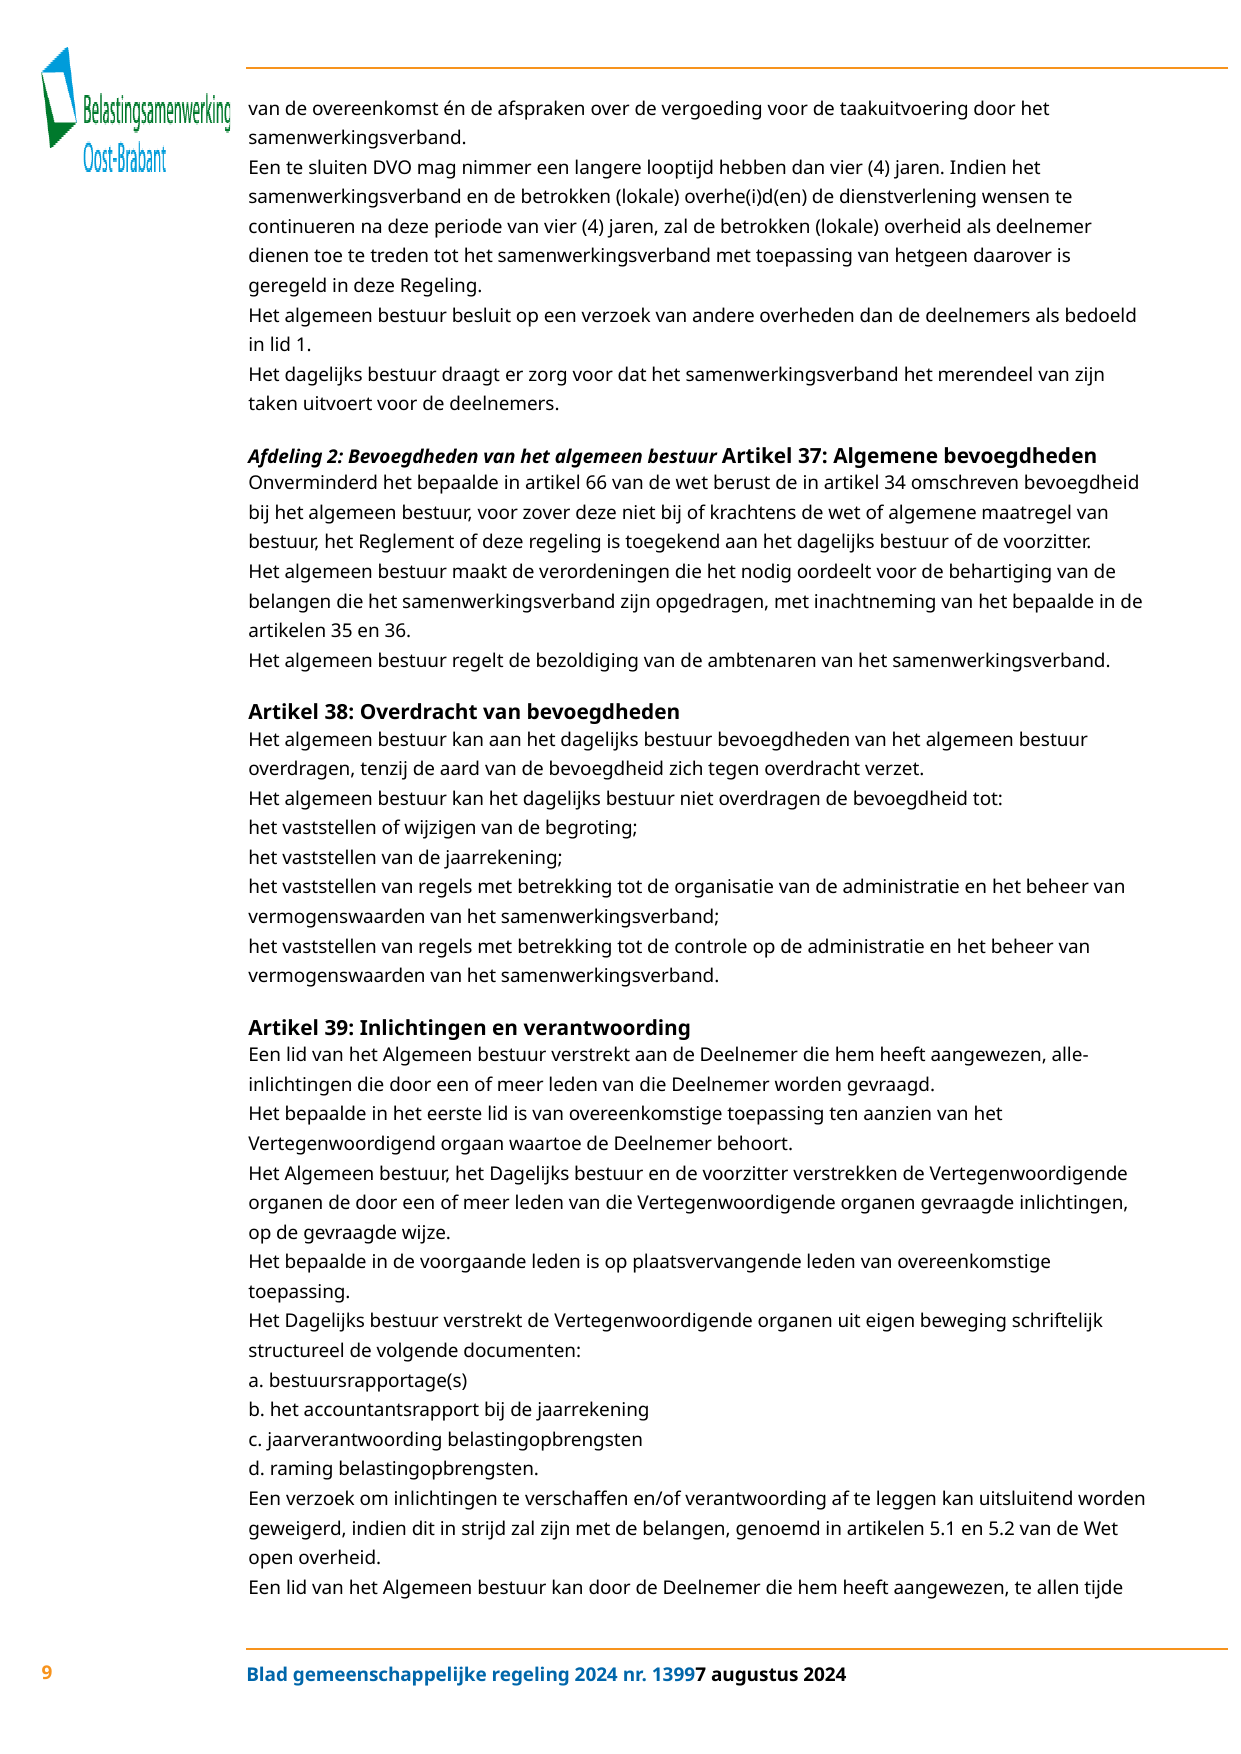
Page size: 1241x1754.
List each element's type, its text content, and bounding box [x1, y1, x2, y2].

picture [129, 155, 134, 172]
text a. bestuursrapportage(s) [248, 1367, 1152, 1392]
text Het algemeen bestuur regelt de bezoldiging van de ambtenaren van het samenwerkingsverband. [248, 647, 1152, 673]
text Een lid van het Algemeen bestuur kan door de Deelnemer die hem heeft aangewezen, te allen tijde [248, 1574, 1152, 1599]
text Artikel 39: Inlichtingen en verantwoording [248, 1013, 1152, 1041]
text het vaststellen van regels met betrekking tot de controle op de administratie en het beheer van vermogenswaarden van het samenwerkingsverband. [248, 933, 1152, 988]
text Onverminderd het bepaalde in artikel 66 van de wet berust de in artikel 34 omschreven bevoegdheid bij het algemeen bestuur, voor zover deze niet bij of krachtens de wet of algemene maatregel van bestuur, het Reglement of deze regeling is toegekend aan het dagelijks bestuur of de voorzitter. [248, 469, 1152, 554]
text Het algemeen bestuur maakt de verordeningen die het nodig oordeelt voor de behartiging van de belangen die het samenwerkingsverband zijn opgedragen, met inachtneming van het bepaalde in de artikelen 35 en 36. [248, 558, 1152, 643]
text d. raming belastingopbrengsten. [248, 1456, 1152, 1481]
picture [91, 163, 96, 172]
text Het dagelijks bestuur draagt er zorg voor dat het samenwerkingsverband het merendeel van zijn taken uitvoert voor de deelnemers. [248, 361, 1152, 416]
text Het algemeen bestuur besluit op een verzoek van andere overheden dan de deelnemers als bedoeld in lid 1. [248, 302, 1152, 357]
text Afdeling 2: Bevoegdheden van het algemeen bestuur Artikel 37: Algemene bevoegdheden [248, 441, 1152, 469]
picture [86, 146, 91, 169]
text Het bepaalde in het eerste lid is van overeenkomstige toepassing ten aanzien van het Vertegenwoordigend orgaan waartoe de Deelnemer behoort. [248, 1101, 1152, 1156]
text Het bepaalde in de voorgaande leden is op plaatsvervangende leden van overeenkomstige toepassing. [248, 1248, 1152, 1304]
text Het algemeen bestuur kan het dagelijks bestuur niet overdragen de bevoegdheid tot: [248, 785, 1152, 811]
text het vaststellen of wijzigen van de begroting; [248, 814, 1152, 840]
text Een lid van het Algemeen bestuur verstrekt aan de Deelnemer die hem heeft aangewezen, alle- inlichtingen die door een of meer leden van die Deelnemer worden gevraagd. [248, 1041, 1152, 1097]
text Het Dagelijks bestuur verstrekt de Vertegenwoordigende organen uit eigen beweging schriftelijk structureel de volgende documenten: [248, 1308, 1152, 1363]
text b. het accountantsrapport bij de jaarrekening [248, 1396, 1152, 1422]
text Het Algemeen bestuur, het Dagelijks bestuur en de voorzitter verstrekken de Vertegenwoordigende organen de door een of meer leden van die Vertegenwoordigende organen gevraagde inlichtingen, op de gevraagde wijze. [248, 1160, 1152, 1244]
text Een te sluiten DVO mag nimmer een langere looptijd hebben dan vier (4) jaren. Indien het samenwerkingsverband en de betrokken (lokale) overhe(i)d(en) de dienstverlening wensen te continueren na deze periode van vier (4) jaren, zal de betrokken (lokale) overheid als deelnemer dienen toe te treden tot het samenwerkingsverband met toepassing van hetgeen daarover is geregeld in deze Regeling. [248, 154, 1152, 298]
picture [100, 161, 105, 172]
text Een verzoek om inlichtingen te verschaffen en/of verantwoording af te leggen kan uitsluitend worden geweigerd, indien dit in strijd zal zijn met de belangen, genoemd in artikelen 5.1 en 5.2 van de Wet open overheid. [248, 1485, 1152, 1570]
text het vaststellen van de jaarrekening; [248, 844, 1152, 870]
text Artikel 38: Overdracht van bevoegdheden [248, 697, 1152, 726]
text Het algemeen bestuur kan aan het dagelijks bestuur bevoegdheden van het algemeen bestuur overdragen, tenzij de aard van de bevoegdheid zich tegen overdracht verzet. [248, 726, 1152, 781]
text c. jaarverantwoording belastingopbrengsten [248, 1426, 1152, 1452]
text het vaststellen van regels met betrekking tot de organisatie van de administratie en het beheer van vermogenswaarden van het samenwerkingsverband; [248, 874, 1152, 929]
text van de overeenkomst én de afspraken over de vergoeding voor de taakuitvoering door het samenwerkingsverband. [248, 95, 1152, 150]
picture [41, 47, 231, 172]
